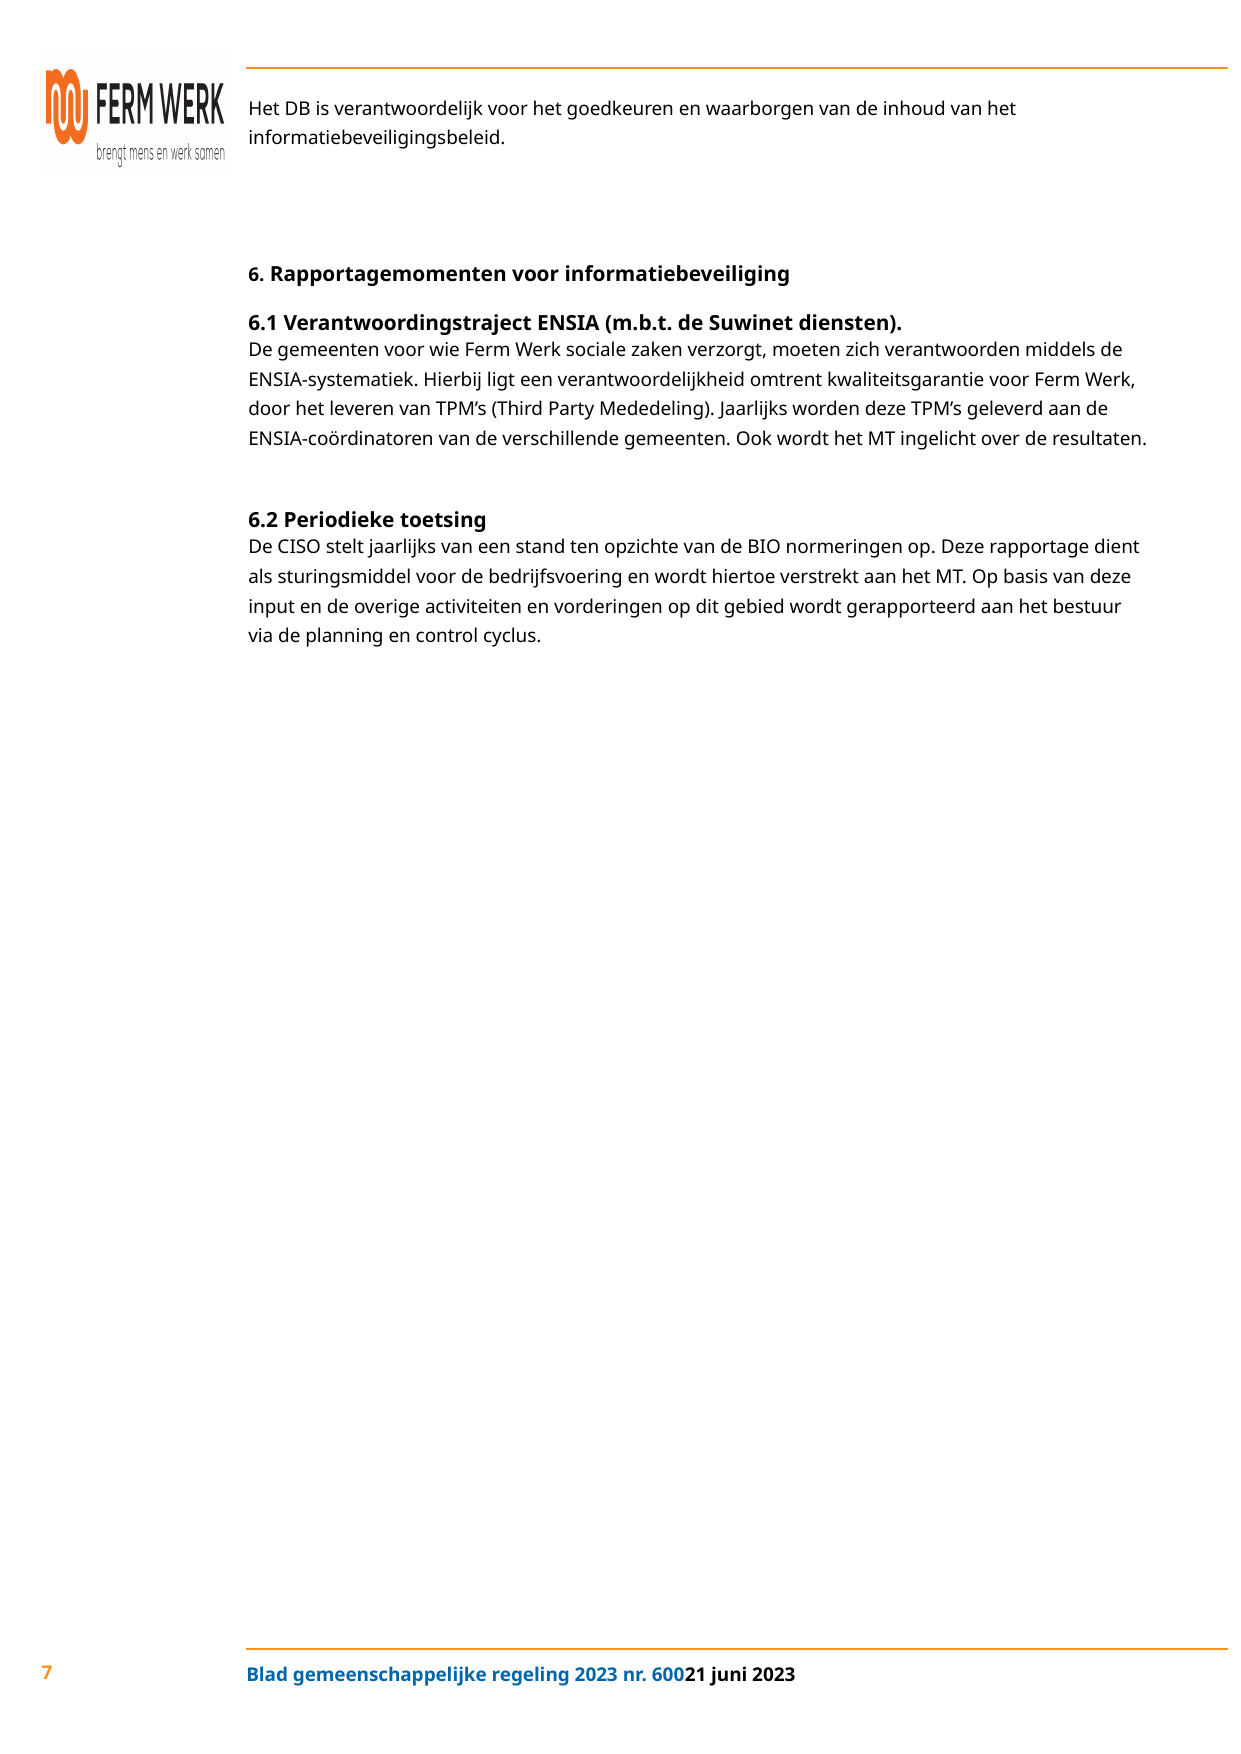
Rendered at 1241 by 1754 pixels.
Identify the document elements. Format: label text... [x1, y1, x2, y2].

text De CISO stelt jaarlijks van een stand ten opzichte van de BIO normeringen op. Deze rapportage dient als sturingsmiddel voor de bedrijfsvoering en wordt hiertoe verstrekt aan het MT. Op basis van deze input en de overige activiteiten en vorderingen op dit gebied wordt gerapporteerd aan het bestuur via de planning en control cyclus. [248, 534, 1152, 648]
picture [41, 47, 231, 172]
text De gemeenten voor wie Ferm Werk sociale zaken verzorgt, moeten zich verantwoorden middels de ENSIA-systematiek. Hierbij ligt een verantwoordelijkheid omtrent kwaliteitsgarantie voor Ferm Werk, door het leveren van TPM’s (Third Party Mededeling). Jaarlijks worden deze TPM’s geleverd aan de ENSIA-coördinatoren van de verschillende gemeenten. Ook wordt het MT ingelicht over de resultaten. [248, 336, 1152, 451]
text 6. Rapportagemomenten voor informatiebeveiliging [248, 259, 1152, 287]
text 6.1 Verantwoordingstraject ENSIA (m.b.t. de Suwinet diensten). [248, 308, 1152, 336]
text Het DB is verantwoordelijk voor het goedkeuren en waarborgen van de inhoud van het informatiebeveiligingsbeleid. [248, 95, 1152, 150]
text 6.2 Periodieke toetsing [248, 505, 1152, 534]
